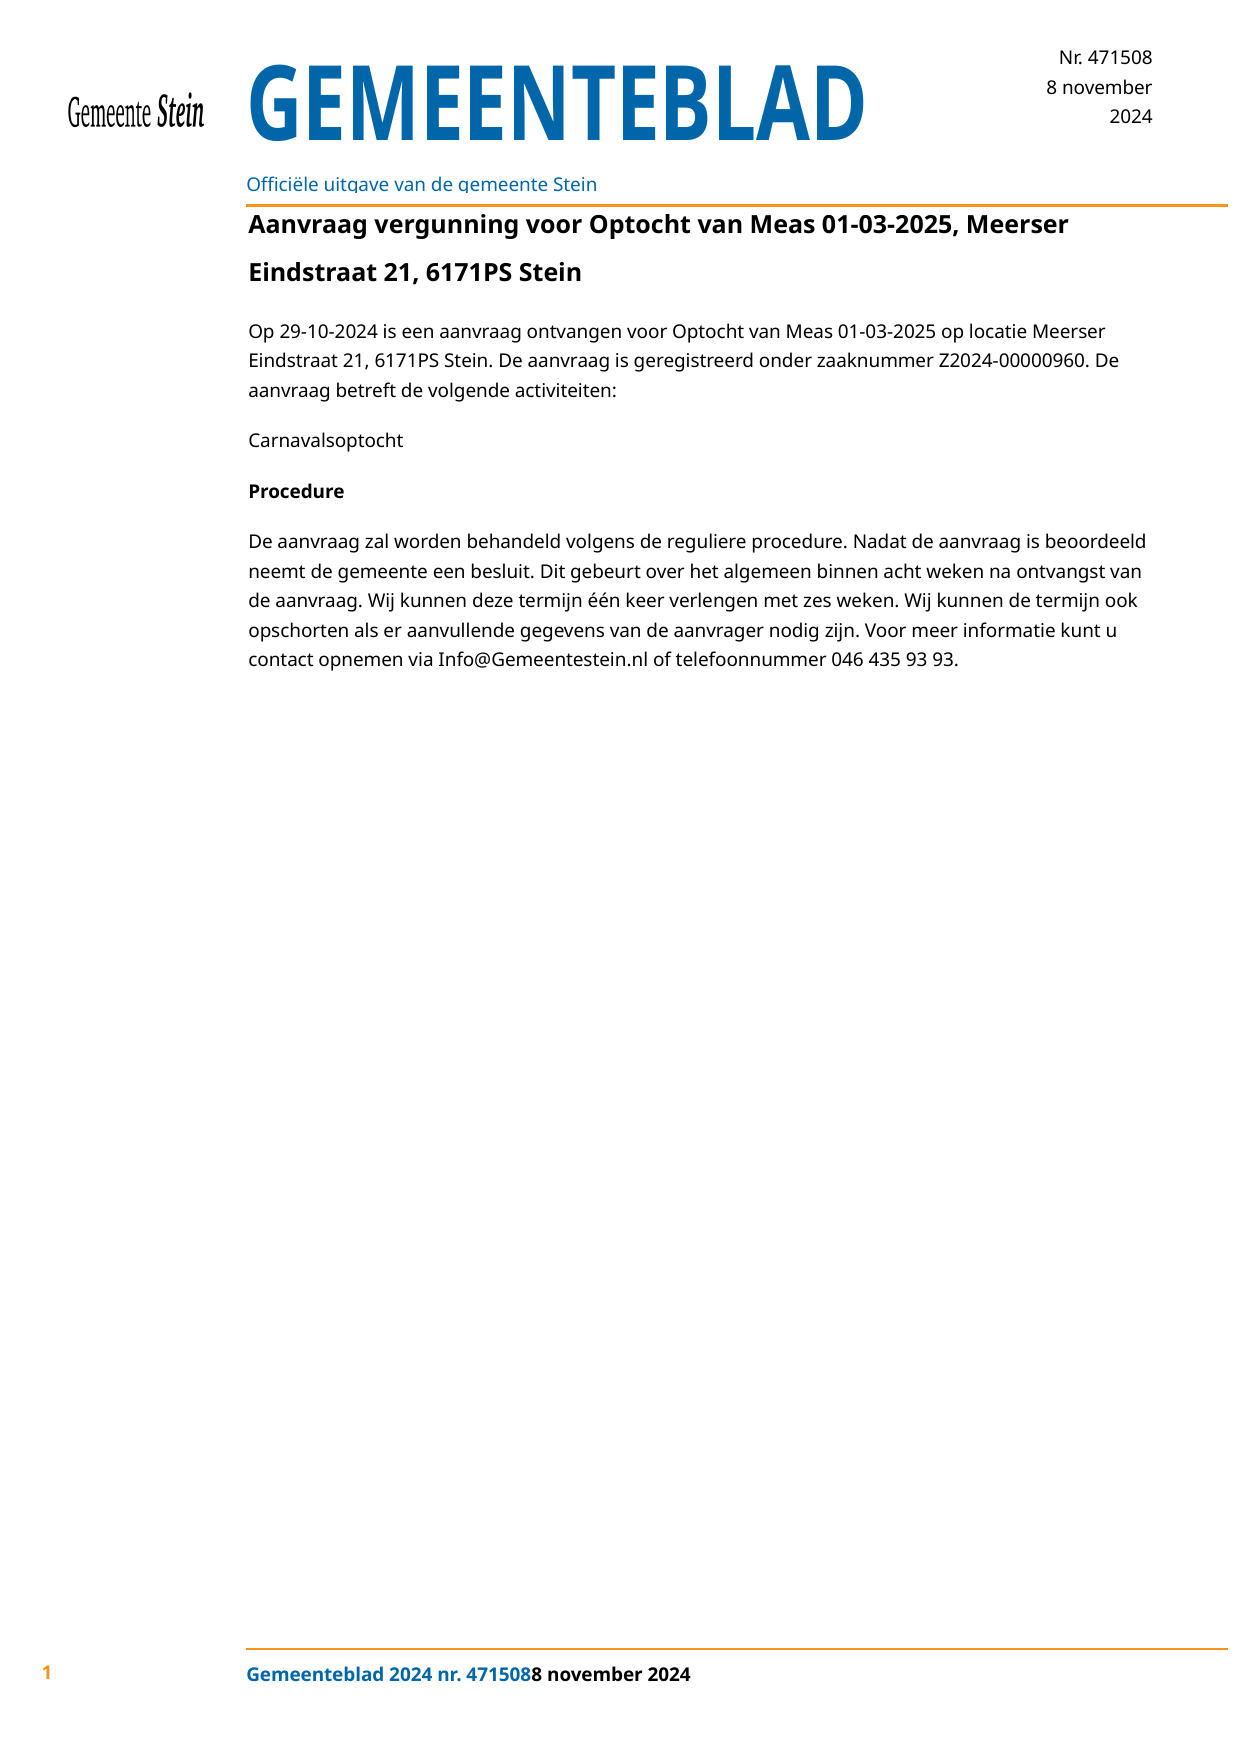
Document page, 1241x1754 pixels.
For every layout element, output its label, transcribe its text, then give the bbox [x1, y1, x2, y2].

text Op 29-10-2024 is een aanvraag ontvangen voor Optocht van Meas 01-03-2025 op locatie Meerser Eindstraat 21, 6171PS Stein. De aanvraag is geregistreerd onder zaaknummer Z2024-00000960. De aanvraag betreft de volgende activiteiten: [248, 318, 1152, 403]
text Procedure [248, 478, 1152, 504]
text Carnavalsoptocht [248, 427, 1152, 453]
text Aanvraag vergunning voor Optocht van Meas 01-03-2025, Meerser Eindstraat 21, 6171PS Stein [248, 207, 1152, 288]
text De aanvraag zal worden behandeld volgens de reguliere procedure. Nadat de aanvraag is beoordeeld neemt de gemeente een besluit. Dit gebeurt over het algemeen binnen acht weken na ontvangst van de aanvraag. Wij kunnen deze termijn één keer verlengen met zes weken. Wij kunnen de termijn ook opschorten als er aanvullende gegevens van de aanvrager nodig zijn. Voor meer informatie kunt u contact opnemen via Info@Gemeentestein.nl of telefoonnummer 046 435 93 93. [248, 528, 1152, 672]
picture [41, 47, 231, 172]
